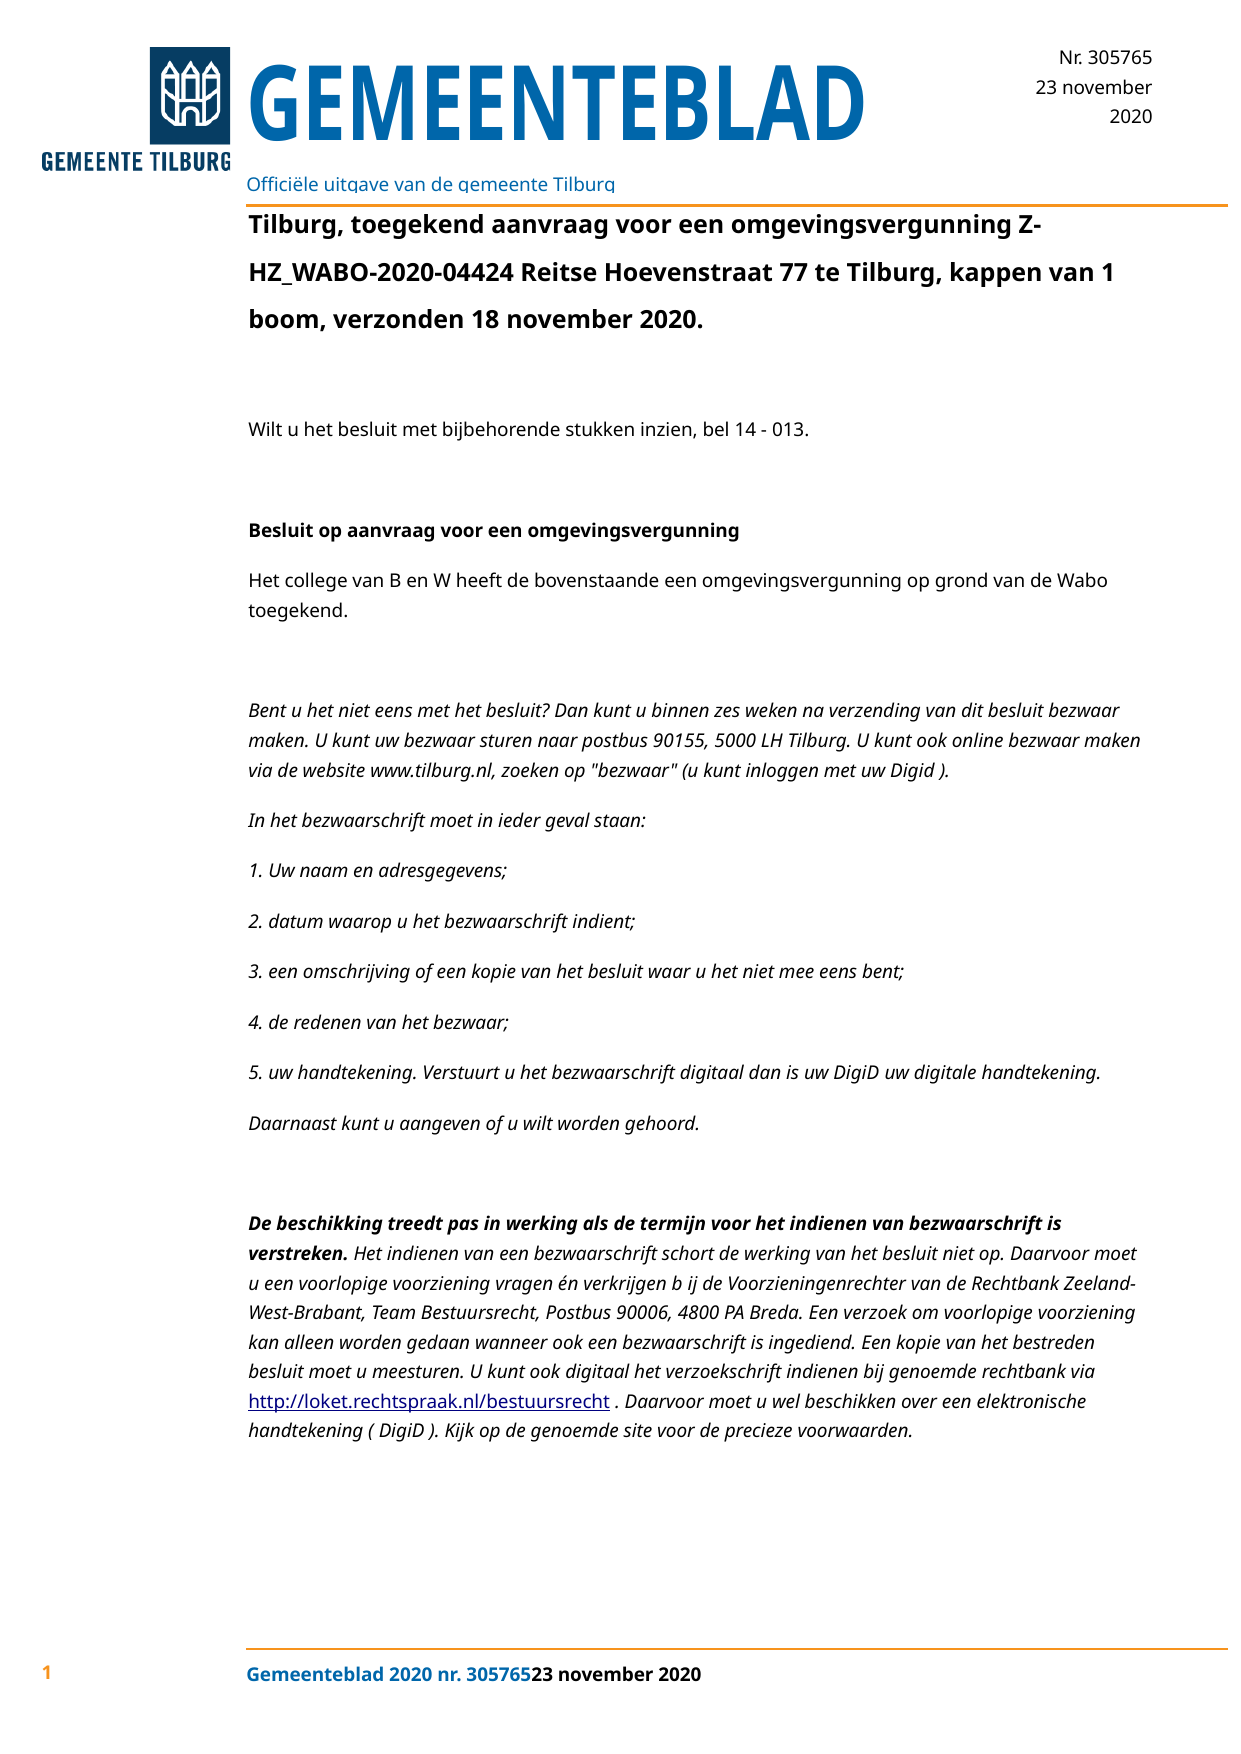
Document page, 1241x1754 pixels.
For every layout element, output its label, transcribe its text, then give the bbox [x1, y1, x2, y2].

text Bent u het niet eens met het besluit? Dan kunt u binnen zes weken na verzending van dit besluit bezwaar maken. U kunt uw bezwaar sturen naar postbus 90155, 5000 LH Tilburg. U kunt ook online bezwaar maken via de website www.tilburg.nl, zoeken op "bezwaar" (u kunt inloggen met uw Digid ). [248, 698, 1152, 782]
text Tilburg, toegekend aanvraag voor een omgevingsvergunning Z-HZ_WABO-2020-04424 Reitse Hoevenstraat 77 te Tilburg, kappen van 1 boom, verzonden 18 november 2020. [248, 207, 1152, 336]
text 5. uw handtekening. Verstuurt u het bezwaarschrift digitaal dan is uw DigiD uw digitale handtekening. [248, 1059, 1152, 1085]
text 3. een omschrijving of een kopie van het besluit waar u het niet mee eens bent; [248, 958, 1152, 984]
text De beschikking treedt pas in werking als de termijn voor het indienen van bezwaarschrift is verstreken. Het indienen van een bezwaarschrift schort de werking van het besluit niet op. Daarvoor moet u een voorlopige voorziening vragen én verkrijgen b ij de Voorzieningenrechter van de Rechtbank Zeeland-West-Brabant, Team Bestuursrecht, Postbus 90006, 4800 PA Breda. Een verzoek om voorlopige voorziening kan alleen worden gedaan wanneer ook een bezwaarschrift is ingediend. Een kopie van het bestreden besluit moet u meesturen. U kunt ook digitaal het verzoekschrift indienen bij genoemde rechtbank via http://loket.rechtspraak.nl/bestuursrecht . Daarvoor moet u wel beschikken over een elektronische handtekening ( DigiD ). Kijk op de genoemde site voor de precieze voorwaarden. [248, 1211, 1152, 1443]
text Het college van B en W heeft de bovenstaande een omgevingsvergunning op grond van de Wabo toegekend. [248, 567, 1152, 622]
text In het bezwaarschrift moet in ieder geval staan: [248, 807, 1152, 833]
text Daarnaast kunt u aangeven of u wilt worden gehoord. [248, 1110, 1152, 1135]
text Wilt u het besluit met bijbehorende stukken inzien, bel 14 - 013. [248, 416, 1152, 442]
text Besluit op aanvraag voor een omgevingsvergunning [248, 517, 1152, 542]
picture [41, 47, 231, 172]
text 4. de redenen van het bezwaar; [248, 1009, 1152, 1034]
text 2. datum waarop u het bezwaarschrift indient; [248, 908, 1152, 934]
text 1. Uw naam en adresgegevens; [248, 858, 1152, 883]
